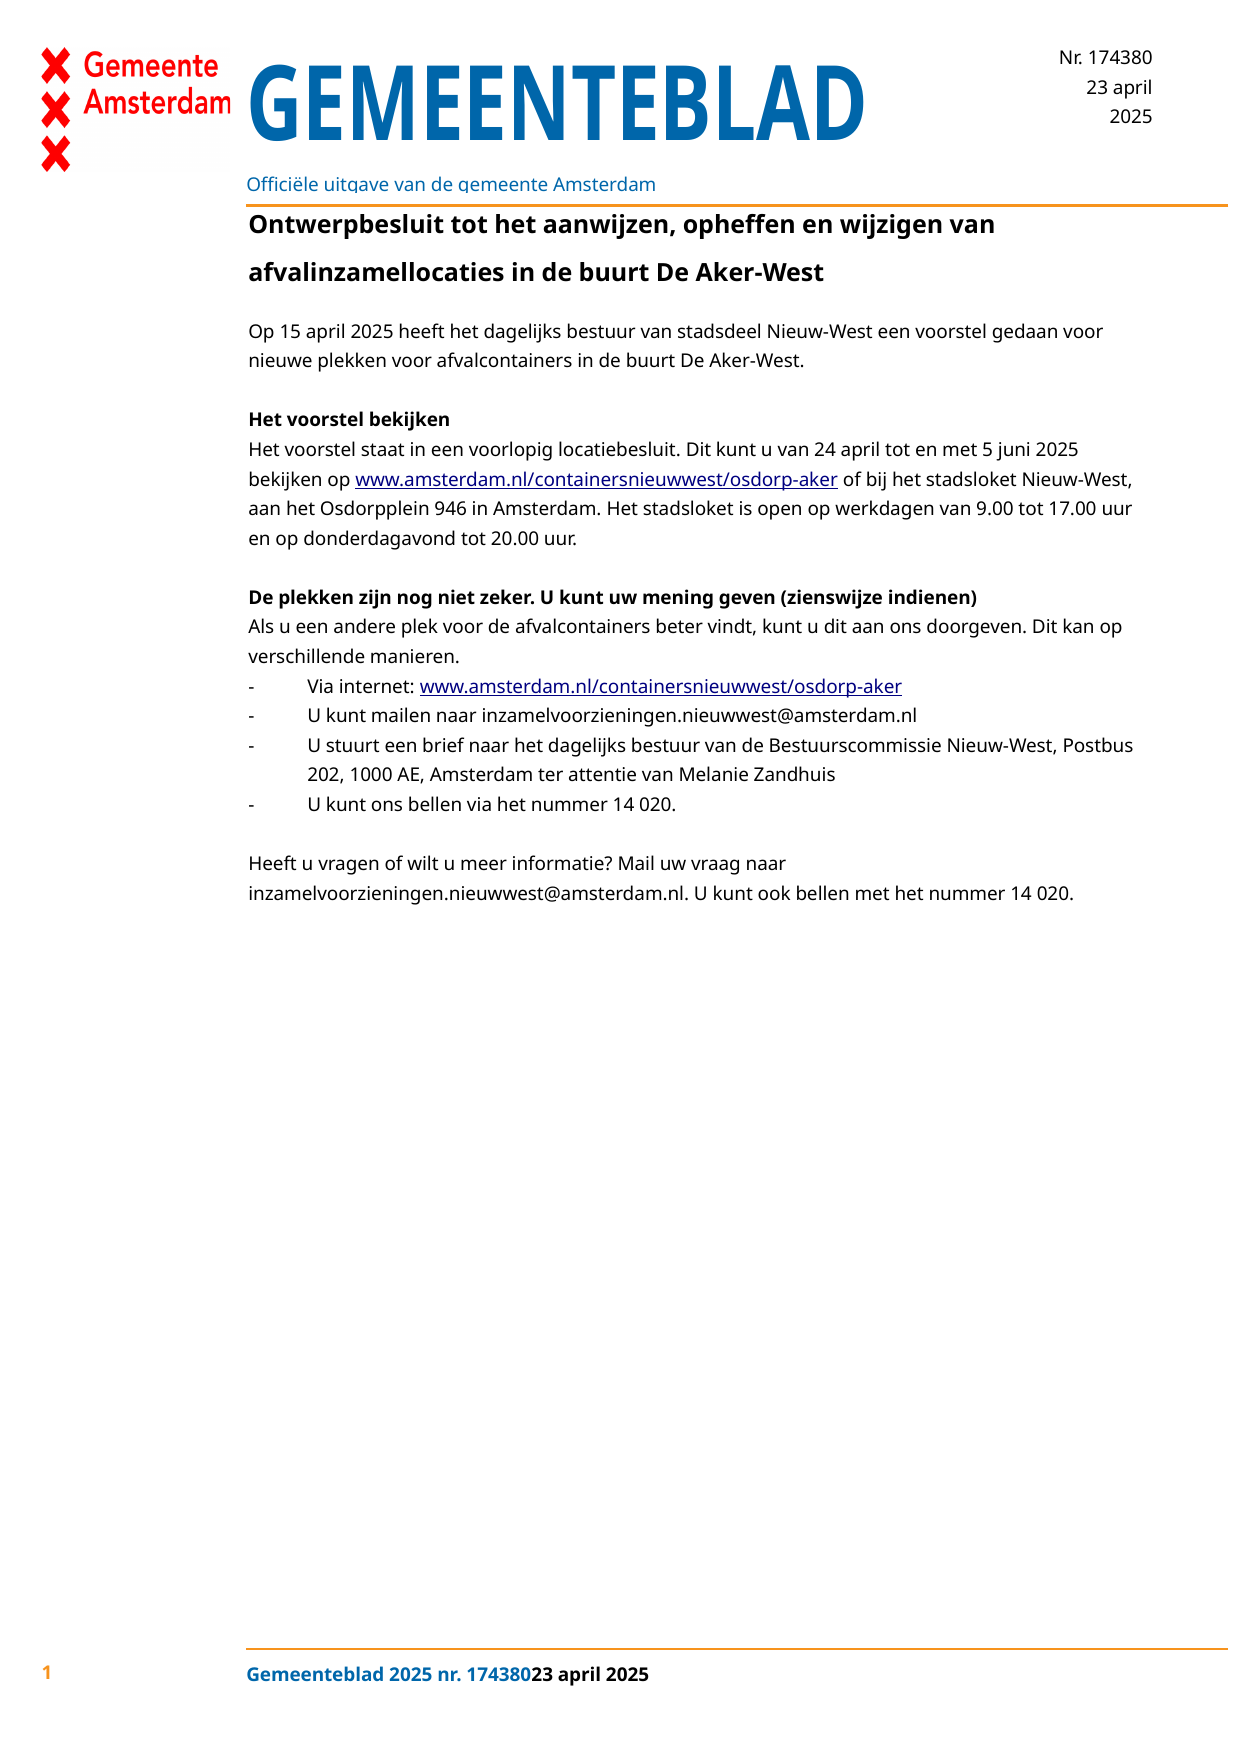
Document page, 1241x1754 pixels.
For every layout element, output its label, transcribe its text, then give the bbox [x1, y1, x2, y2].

text Het voorstel bekijken [248, 407, 1152, 432]
list U kunt mailen naar inzamelvoorzieningen.nieuwwest@amsterdam.nl [248, 702, 1152, 728]
list U kunt ons bellen via het nummer 14 020. [248, 791, 1152, 817]
picture [41, 47, 231, 172]
text Heeft u vragen of wilt u meer informatie? Mail uw vraag naar inzamelvoorzieningen.nieuwwest@amsterdam.nl. U kunt ook bellen met het nummer 14 020. [248, 850, 1152, 906]
text Als u een andere plek voor de afvalcontainers beter vindt, kunt u dit aan ons doorgeven. Dit kan op verschillende manieren. [248, 614, 1152, 669]
list Via internet: www.amsterdam.nl/containersnieuwwest/osdorp-aker [248, 673, 1152, 699]
text De plekken zijn nog niet zeker. U kunt uw mening geven (zienswijze indienen) [248, 584, 1152, 610]
text Ontwerpbesluit tot het aanwijzen, opheffen en wijzigen van afvalinzamellocaties in de buurt De Aker-West [248, 207, 1152, 288]
text Het voorstel staat in een voorlopig locatiebesluit. Dit kunt u van 24 april tot en met 5 juni 2025 bekijken op www.amsterdam.nl/containersnieuwwest/osdorp-aker of bij het stadsloket Nieuw-West, aan het Osdorpplein 946 in Amsterdam. Het stadsloket is open op werkdagen van 9.00 tot 17.00 uur en op donderdagavond tot 20.00 uur. [248, 436, 1152, 551]
text Op 15 april 2025 heeft het dagelijks bestuur van stadsdeel Nieuw-West een voorstel gedaan voor nieuwe plekken voor afvalcontainers in de buurt De Aker-West. [248, 318, 1152, 373]
list U stuurt een brief naar het dagelijks bestuur van de Bestuurscommissie Nieuw-West, Postbus 202, 1000 AE, Amsterdam ter attentie van Melanie Zandhuis [248, 732, 1152, 787]
